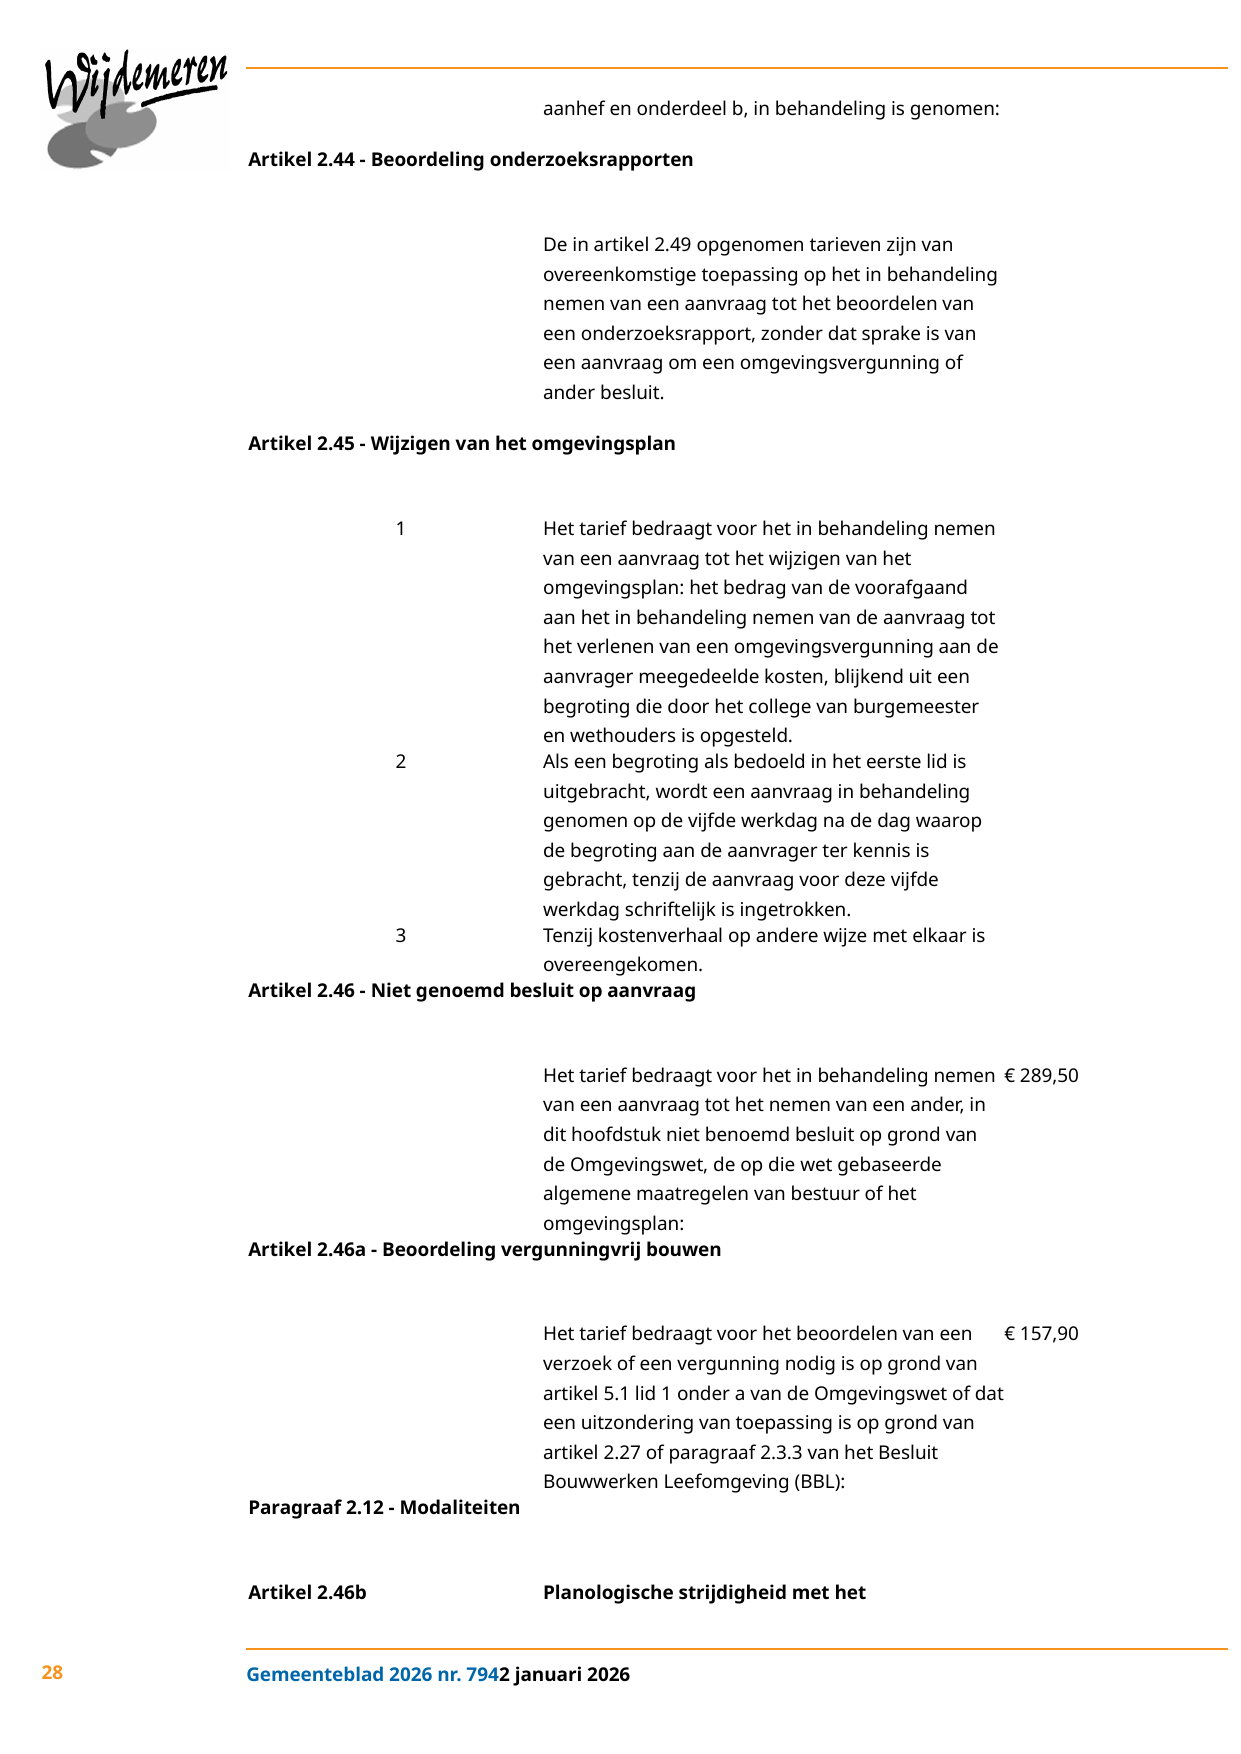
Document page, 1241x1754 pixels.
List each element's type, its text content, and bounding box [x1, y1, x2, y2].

table_cell Als een begroting als bedoeld in het eerste lid is uitgebracht, wordt een aanvraag in behandeling genomen op de vijfde werkdag na de dag waarop de begroting aan de aanvrager ter kennis is gebracht, tenzij de aanvraag voor deze vijfde werkdag schriftelijk is ingetrokken. [543, 748, 1004, 922]
table_cell 3 [395, 922, 543, 977]
table_cell [248, 922, 395, 977]
table_cell Artikel 2.44 - Beoordeling onderzoeksrapporten [248, 146, 1004, 231]
table_cell [1004, 431, 1152, 515]
table_cell Het tarief bedraagt voor het beoordelen van een verzoek of een vergunning nodig is op grond van artikel 5.1 lid 1 onder a van de Omgevingswet of dat een uitzondering van toepassing is op grond van artikel 2.27 of paragraaf 2.3.3 van het Besluit Bouwwerken Leefomgeving (BBL): [543, 1321, 1004, 1494]
table_cell [248, 121, 395, 146]
table_cell [1004, 121, 1152, 146]
table_cell Paragraaf 2.12 - Modaliteiten [248, 1494, 1004, 1579]
table_cell [1004, 146, 1152, 231]
table_cell Planologische strijdigheid met het [543, 1579, 1004, 1605]
table_cell [248, 405, 395, 431]
table_cell [1004, 977, 1152, 1062]
table_cell [1004, 748, 1152, 922]
table_cell [1004, 231, 1152, 405]
table_cell Artikel 2.46a - Beoordeling vergunningvrij bouwen [248, 1236, 1004, 1321]
table_cell € 157,90 [1004, 1321, 1152, 1494]
table_cell [248, 515, 395, 748]
table_cell [1004, 515, 1152, 748]
table_cell [1004, 922, 1152, 977]
table_cell [1004, 1579, 1152, 1605]
table_cell [395, 1321, 543, 1494]
table_cell Tenzij kostenverhaal op andere wijze met elkaar is overeengekomen. [543, 922, 1004, 977]
picture [41, 47, 231, 172]
table_cell € 289,50 [1004, 1062, 1152, 1236]
table_cell 1 [395, 515, 543, 748]
table_cell De in artikel 2.49 opgenomen tarieven zijn van overeenkomstige toepassing op het in behandeling nemen van een aanvraag tot het beoordelen van een onderzoeksrapport, zonder dat sprake is van een aanvraag om een omgevingsvergunning of ander besluit. [543, 231, 1004, 405]
table_cell [1004, 95, 1152, 121]
table_cell Artikel 2.46 - Niet genoemd besluit op aanvraag [248, 977, 1004, 1062]
table_cell [1004, 405, 1152, 431]
table_cell 2 [395, 748, 543, 922]
table_cell [395, 405, 543, 431]
table_cell Het tarief bedraagt voor het in behandeling nemen van een aanvraag tot het wijzigen van het omgevingsplan: het bedrag van de voorafgaand aan het in behandeling nemen van de aanvraag tot het verlenen van een omgevingsvergunning aan de aanvrager meegedeelde kosten, blijkend uit een begroting die door het college van burgemeester en wethouders is opgesteld. [543, 515, 1004, 748]
table_cell [543, 405, 1004, 431]
table_cell Het tarief bedraagt voor het in behandeling nemen van een aanvraag tot het nemen van een ander, in dit hoofdstuk niet benoemd besluit op grond van de Omgevingswet, de op die wet gebaseerde algemene maatregelen van bestuur of het omgevingsplan: [543, 1062, 1004, 1236]
table_cell [543, 121, 1004, 146]
table_cell Artikel 2.45 - Wijzigen van het omgevingsplan [248, 431, 1004, 515]
table_cell [395, 231, 543, 405]
table_cell [395, 1062, 543, 1236]
table_cell [395, 1579, 543, 1605]
table_cell [248, 1062, 395, 1236]
table_cell [395, 121, 543, 146]
table_cell aanhef en onderdeel b, in behandeling is genomen: [543, 95, 1004, 121]
table_cell [248, 95, 395, 121]
table_cell [248, 1321, 395, 1494]
table_cell [1004, 1236, 1152, 1321]
table_cell [248, 748, 395, 922]
table_cell [248, 231, 395, 405]
table_cell Artikel 2.46b [248, 1579, 395, 1605]
table_cell [1004, 1494, 1152, 1579]
table_cell [395, 95, 543, 121]
